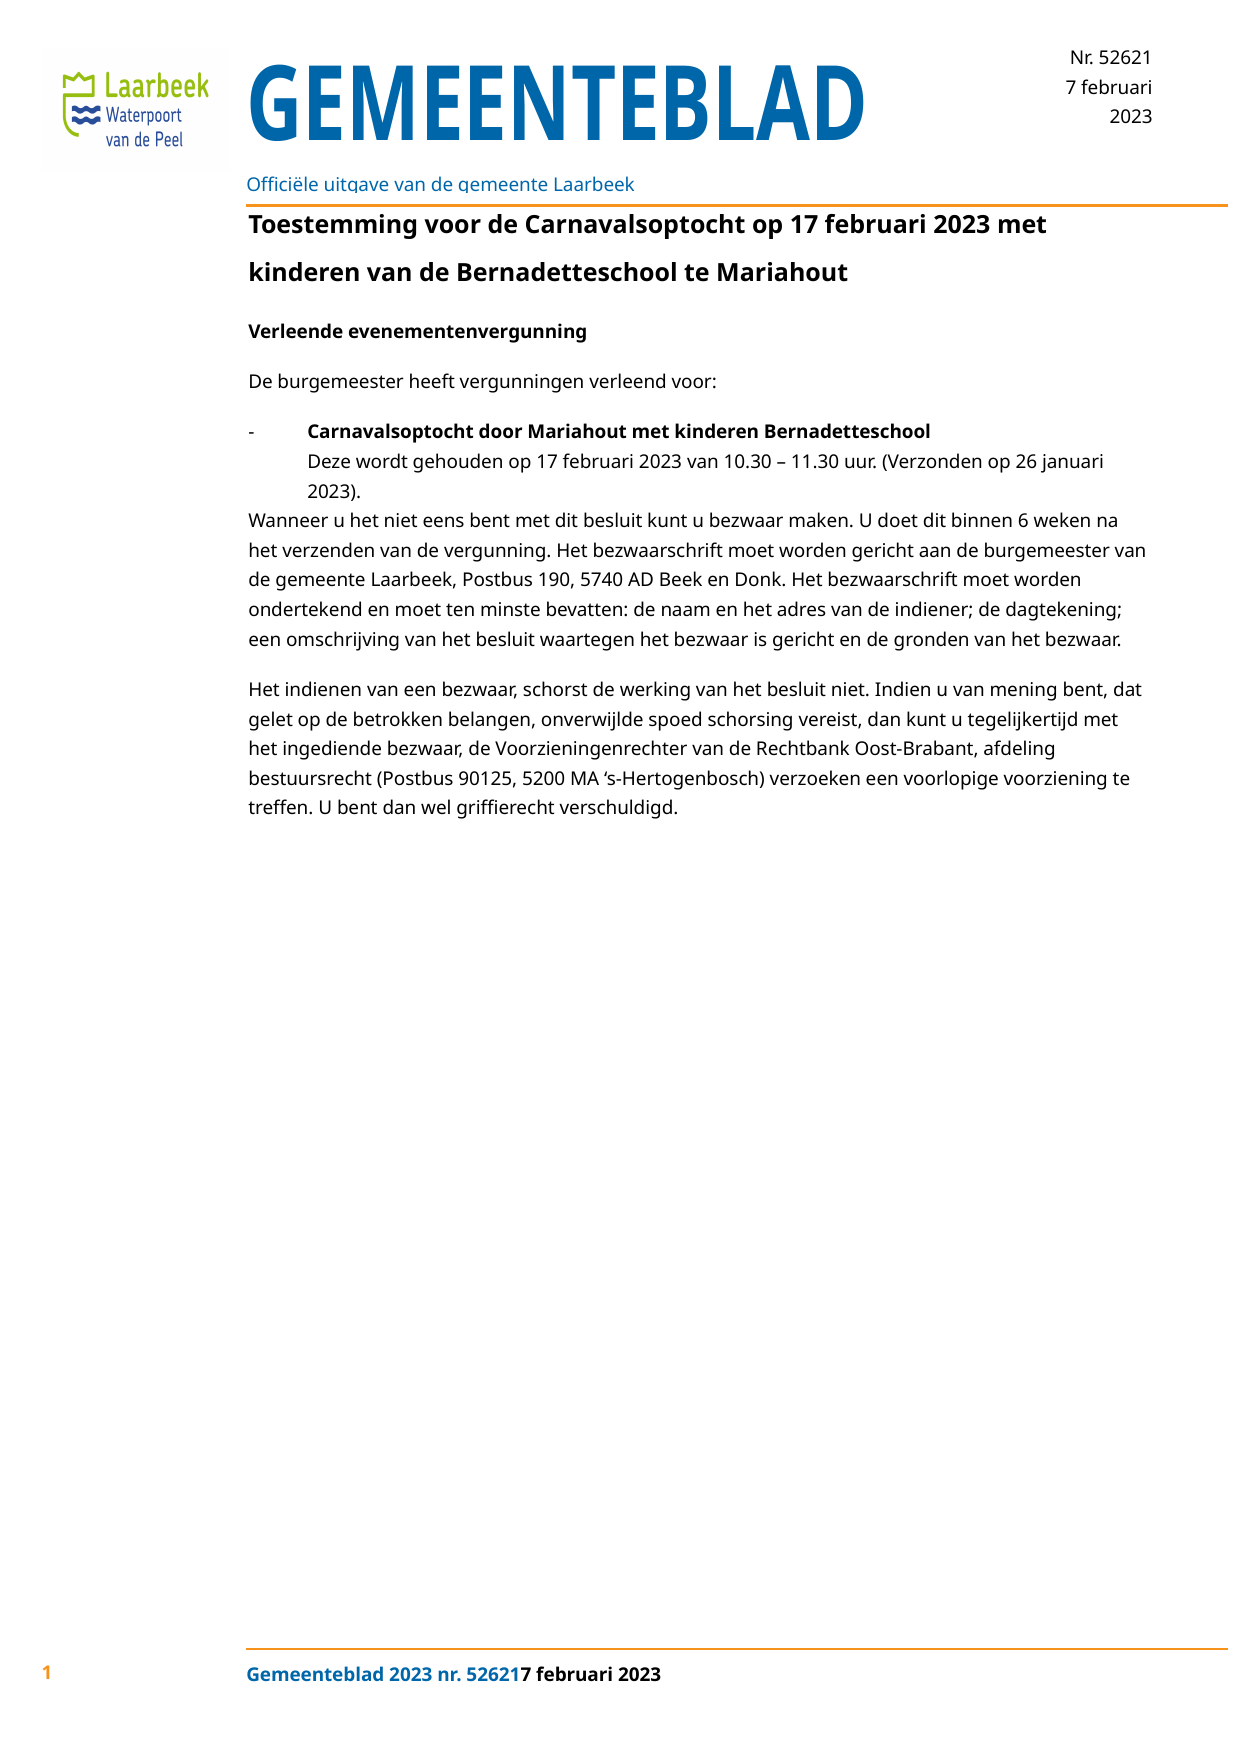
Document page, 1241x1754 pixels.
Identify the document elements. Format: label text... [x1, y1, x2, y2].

text Het indienen van een bezwaar, schorst de werking van het besluit niet. Indien u van mening bent, dat gelet op de betrokken belangen, onverwijlde spoed schorsing vereist, dan kunt u tegelijkertijd met het ingediende bezwaar, de Voorzieningenrechter van de Rechtbank Oost-Brabant, afdeling bestuursrecht (Postbus 90125, 5200 MA ‘s-Hertogenbosch) verzoeken een voorlopige voorziening te treffen. U bent dan wel griffierecht verschuldigd. [248, 676, 1152, 820]
list Carnavalsoptocht door Mariahout met kinderen Bernadetteschool [248, 419, 1152, 444]
text Toestemming voor de Carnavalsoptocht op 17 februari 2023 met kinderen van de Bernadetteschool te Mariahout [248, 207, 1152, 288]
text De burgemeester heeft vergunningen verleend voor: [248, 368, 1152, 394]
text Verleende evenementenvergunning [248, 318, 1152, 344]
text Wanneer u het niet eens bent met dit besluit kunt u bezwaar maken. U doet dit binnen 6 weken na het verzenden van de vergunning. Het bezwaarschrift moet worden gericht aan de burgemeester van de gemeente Laarbeek, Postbus 190, 5740 AD Beek en Donk. Het bezwaarschrift moet worden ondertekend en moet ten minste bevatten: de naam en het adres van de indiener; de dagtekening; een omschrijving van het besluit waartegen het bezwaar is gericht en de gronden van het bezwaar. [248, 507, 1152, 652]
list Deze wordt gehouden op 17 februari 2023 van 10.30 – 11.30 uur. (Verzonden op 26 januari 2023). [248, 448, 1152, 504]
picture [41, 47, 231, 172]
